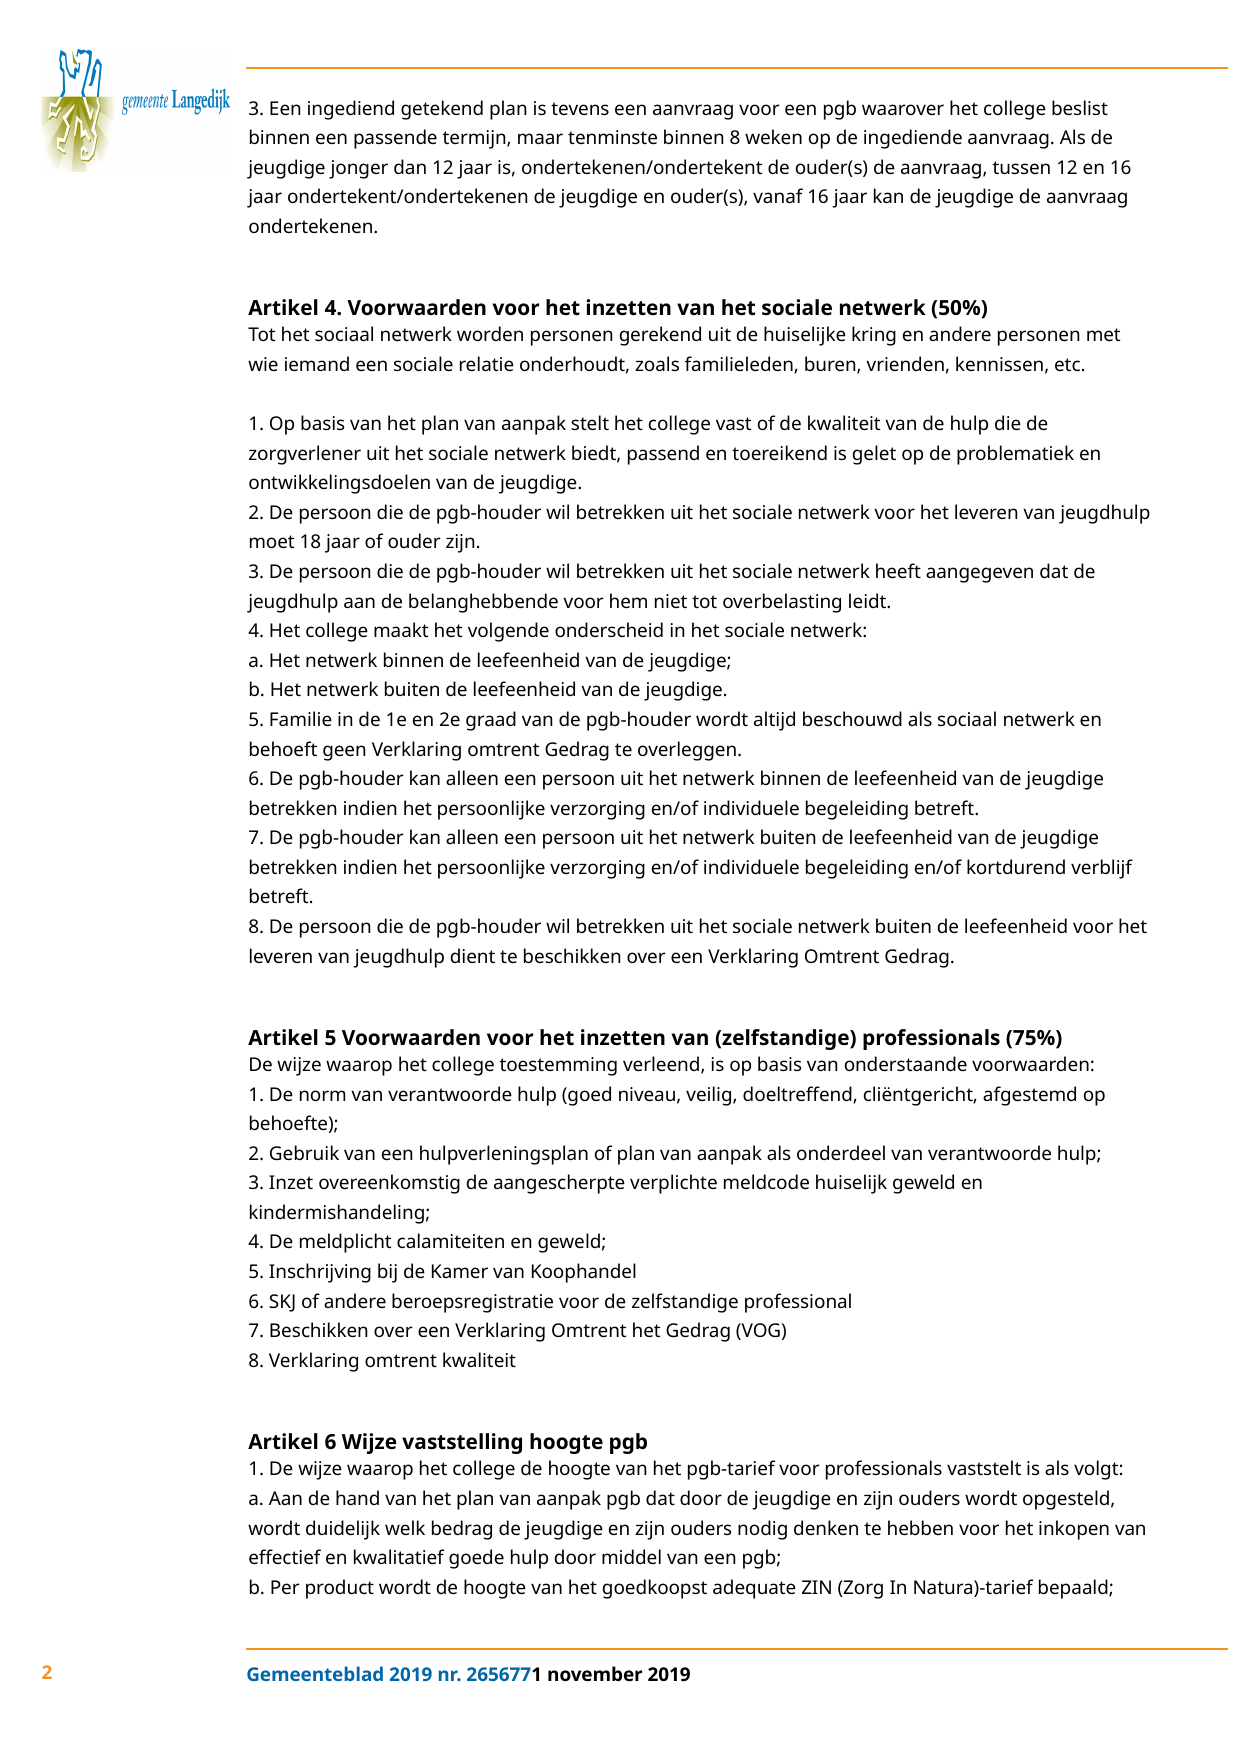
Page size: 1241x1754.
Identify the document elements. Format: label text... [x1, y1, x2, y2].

text 3. Een ingediend getekend plan is tevens een aanvraag voor een pgb waarover het college beslist binnen een passende termijn, maar tenminste binnen 8 weken op de ingediende aanvraag. Als de jeugdige jonger dan 12 jaar is, ondertekenen/ondertekent de ouder(s) de aanvraag, tussen 12 en 16 jaar ondertekent/ondertekenen de jeugdige en ouder(s), vanaf 16 jaar kan de jeugdige de aanvraag ondertekenen. [248, 95, 1152, 239]
text 7. Beschikken over een Verklaring Omtrent het Gedrag (VOG) [248, 1317, 1152, 1343]
text 5. Familie in de 1e en 2e graad van de pgb-houder wordt altijd beschouwd als sociaal netwerk en behoeft geen Verklaring omtrent Gedrag te overleggen. [248, 706, 1152, 761]
text 1. Op basis van het plan van aanpak stelt het college vast of de kwaliteit van de hulp die de zorgverlener uit het sociale netwerk biedt, passend en toereikend is gelet op de problematiek en ontwikkelingsdoelen van de jeugdige. [248, 410, 1152, 495]
text b. Het netwerk buiten de leefeenheid van de jeugdige. [248, 677, 1152, 702]
text 1. De norm van verantwoorde hulp (goed niveau, veilig, doeltreffend, cliëntgericht, afgestemd op behoefte); [248, 1081, 1152, 1136]
text Tot het sociaal netwerk worden personen gerekend uit de huiselijke kring en andere personen met wie iemand een sociale relatie onderhoudt, zoals familieleden, buren, vrienden, kennissen, etc. [248, 322, 1152, 377]
text Artikel 6 Wijze vaststelling hoogte pgb [248, 1427, 1152, 1456]
text Artikel 4. Voorwaarden voor het inzetten van het sociale netwerk (50%) [248, 293, 1152, 322]
text 8. Verklaring omtrent kwaliteit [248, 1347, 1152, 1373]
text 4. De meldplicht calamiteiten en geweld; [248, 1229, 1152, 1254]
text 6. De pgb-houder kan alleen een persoon uit het netwerk binnen de leefeenheid van de jeugdige betrekken indien het persoonlijke verzorging en/of individuele begeleiding betreft. [248, 765, 1152, 821]
text 7. De pgb-houder kan alleen een persoon uit het netwerk buiten de leefeenheid van de jeugdige betrekken indien het persoonlijke verzorging en/of individuele begeleiding en/of kortdurend verblijf betreft. [248, 824, 1152, 909]
text a. Het netwerk binnen de leefeenheid van de jeugdige; [248, 647, 1152, 673]
text 8. De persoon die de pgb-houder wil betrekken uit het sociale netwerk buiten de leefeenheid voor het leveren van jeugdhulp dient te beschikken over een Verklaring Omtrent Gedrag. [248, 913, 1152, 968]
text 3. De persoon die de pgb-houder wil betrekken uit het sociale netwerk heeft aangegeven dat de jeugdhulp aan de belanghebbende voor hem niet tot overbelasting leidt. [248, 558, 1152, 613]
text De wijze waarop het college toestemming verleend, is op basis van onderstaande voorwaarden: [248, 1051, 1152, 1077]
text 3. Inzet overeenkomstig de aangescherpte verplichte meldcode huiselijk geweld en kindermishandeling; [248, 1169, 1152, 1225]
text a. Aan de hand van het plan van aanpak pgb dat door de jeugdige en zijn ouders wordt opgesteld, wordt duidelijk welk bedrag de jeugdige en zijn ouders nodig denken te hebben voor het inkopen van effectief en kwalitatief goede hulp door middel van een pgb; [248, 1485, 1152, 1570]
text 1. De wijze waarop het college de hoogte van het pgb-tarief voor professionals vaststelt is als volgt: [248, 1456, 1152, 1481]
text 4. Het college maakt het volgende onderscheid in het sociale netwerk: [248, 617, 1152, 643]
text Artikel 5 Voorwaarden voor het inzetten van (zelfstandige) professionals (75%) [248, 1023, 1152, 1051]
text 2. De persoon die de pgb-houder wil betrekken uit het sociale netwerk voor het leveren van jeugdhulp moet 18 jaar of ouder zijn. [248, 499, 1152, 554]
text 2. Gebruik van een hulpverleningsplan of plan van aanpak als onderdeel van verantwoorde hulp; [248, 1140, 1152, 1166]
text 5. Inschrijving bij de Kamer van Koophandel [248, 1258, 1152, 1284]
picture [41, 47, 231, 172]
text b. Per product wordt de hoogte van het goedkoopst adequate ZIN (Zorg In Natura)-tarief bepaald; [248, 1574, 1152, 1599]
text 6. SKJ of andere beroepsregistratie voor de zelfstandige professional [248, 1288, 1152, 1314]
